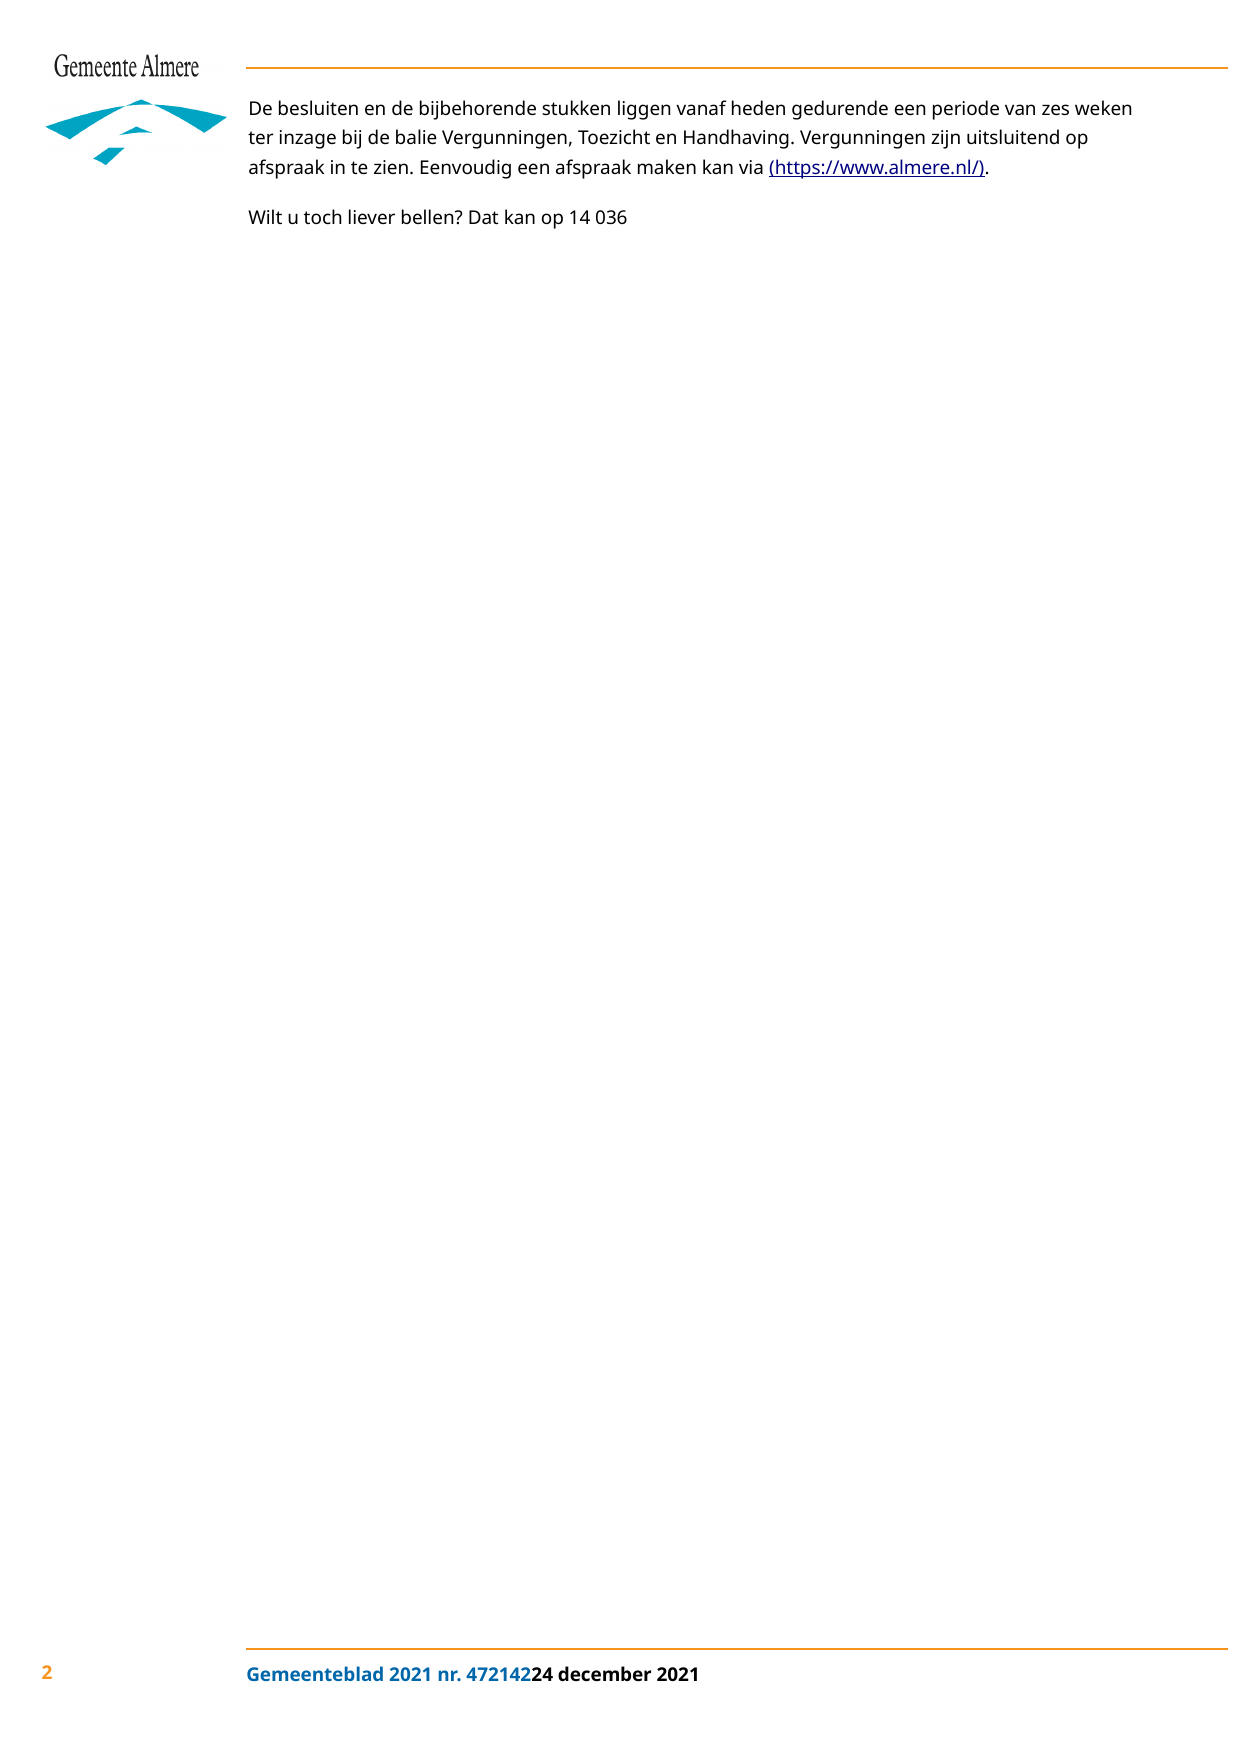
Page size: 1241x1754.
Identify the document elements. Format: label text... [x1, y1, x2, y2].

text Wilt u toch liever bellen? Dat kan op 14 036 [248, 204, 1152, 230]
picture [41, 47, 231, 172]
text De besluiten en de bijbehorende stukken liggen vanaf heden gedurende een periode van zes weken ter inzage bij de balie Vergunningen, Toezicht en Handhaving. Vergunningen zijn uitsluitend op afspraak in te zien. Eenvoudig een afspraak maken kan via (https://www.almere.nl/). [248, 95, 1152, 180]
